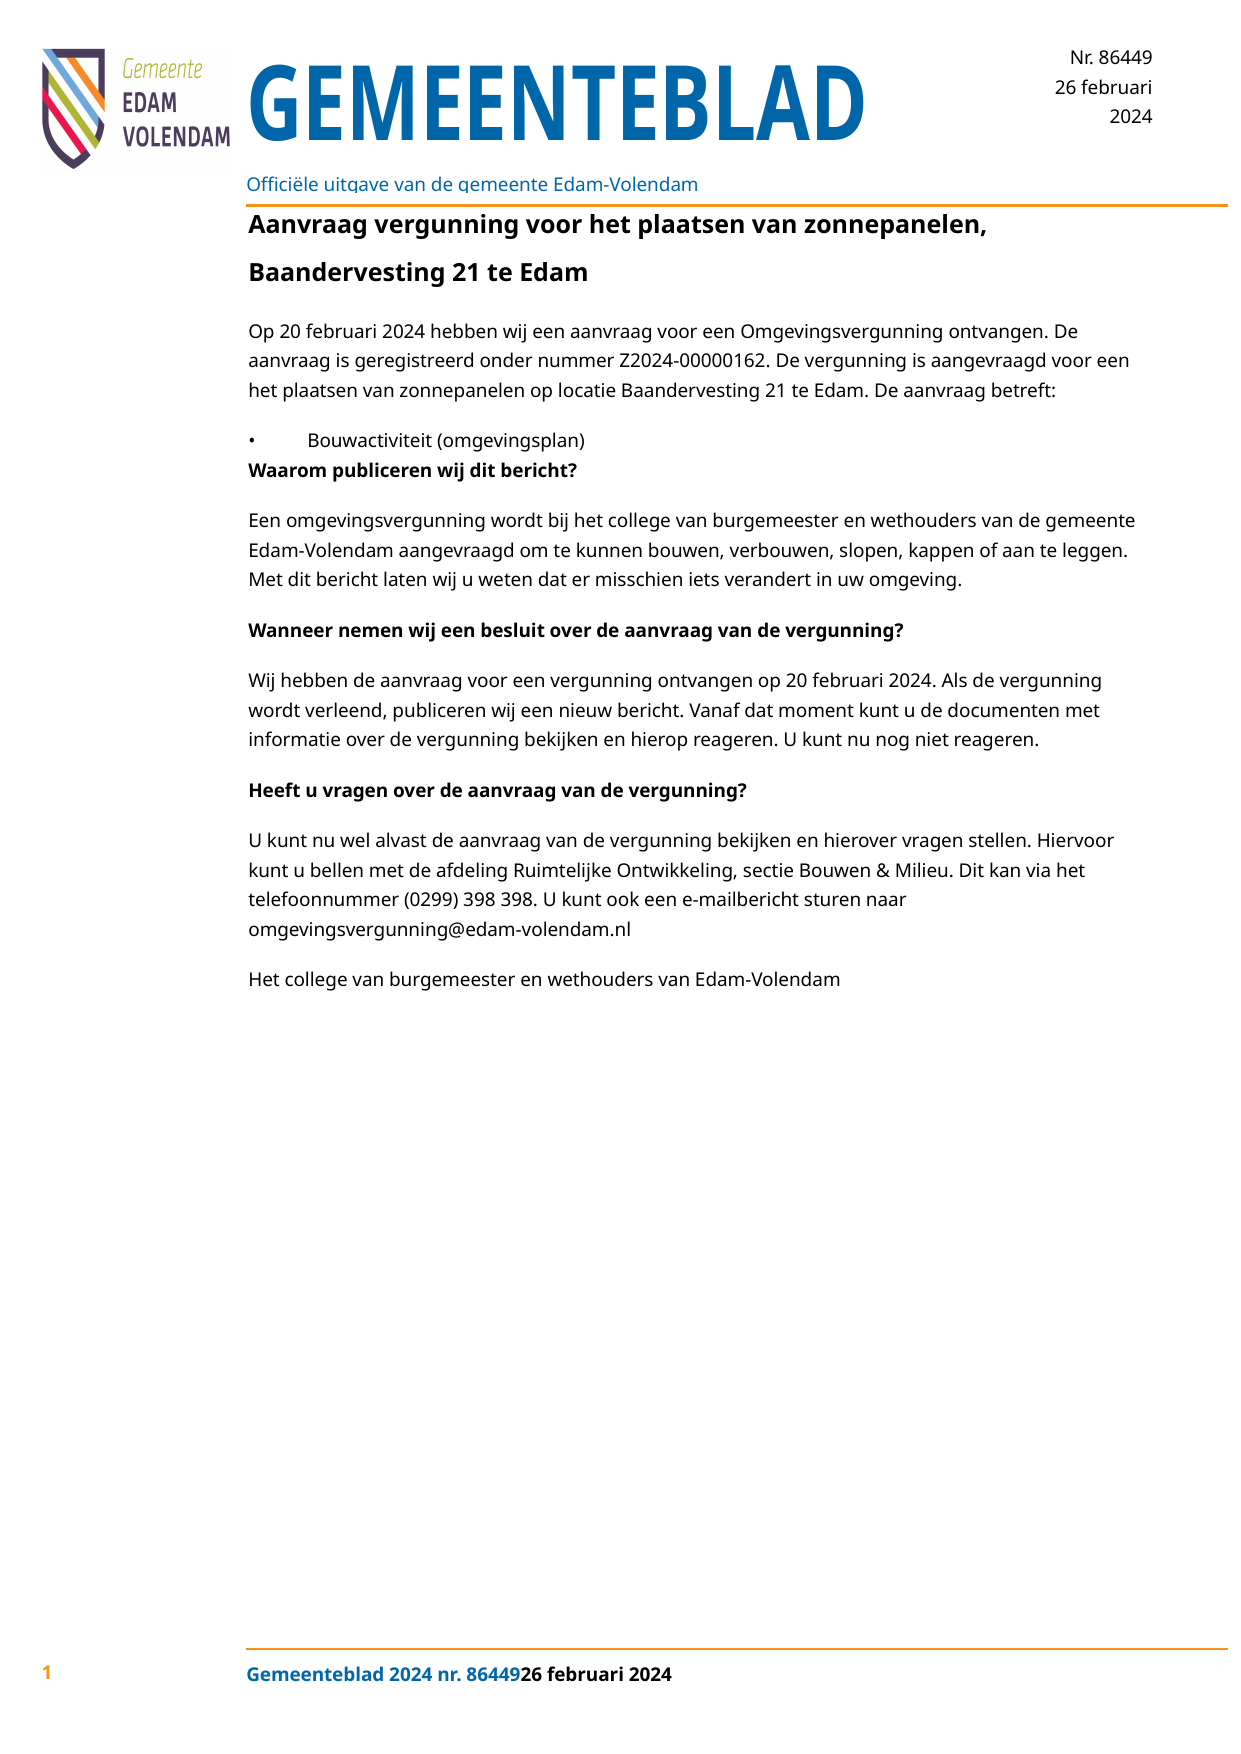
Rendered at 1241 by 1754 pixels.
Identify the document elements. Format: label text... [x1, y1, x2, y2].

text U kunt nu wel alvast de aanvraag van de vergunning bekijken en hierover vragen stellen. Hiervoor kunt u bellen met de afdeling Ruimtelijke Ontwikkeling, sectie Bouwen & Milieu. Dit kan via het telefoonnummer (0299) 398 398. U kunt ook een e-mailbericht sturen naar omgevingsvergunning@edam-volendam.nl [248, 827, 1152, 942]
picture [41, 47, 231, 172]
text Heeft u vragen over de aanvraag van de vergunning? [248, 777, 1152, 803]
text Waarom publiceren wij dit bericht? [248, 457, 1152, 483]
text Wanneer nemen wij een besluit over de aanvraag van de vergunning? [248, 617, 1152, 643]
text Aanvraag vergunning voor het plaatsen van zonnepanelen, Baandervesting 21 te Edam [248, 207, 1152, 288]
list Bouwactiviteit (omgevingsplan) [248, 427, 1152, 453]
text Het college van burgemeester en wethouders van Edam-Volendam [248, 967, 1152, 992]
text Op 20 februari 2024 hebben wij een aanvraag voor een Omgevingsvergunning ontvangen. De aanvraag is geregistreerd onder nummer Z2024-00000162. De vergunning is aangevraagd voor een het plaatsen van zonnepanelen op locatie Baandervesting 21 te Edam. De aanvraag betreft: [248, 318, 1152, 403]
text Een omgevingsvergunning wordt bij het college van burgemeester en wethouders van de gemeente Edam-Volendam aangevraagd om te kunnen bouwen, verbouwen, slopen, kappen of aan te leggen. Met dit bericht laten wij u weten dat er misschien iets verandert in uw omgeving. [248, 507, 1152, 592]
text Wij hebben de aanvraag voor een vergunning ontvangen op 20 februari 2024. Als de vergunning wordt verleend, publiceren wij een nieuw bericht. Vanaf dat moment kunt u de documenten met informatie over de vergunning bekijken en hierop reageren. U kunt nu nog niet reageren. [248, 667, 1152, 752]
